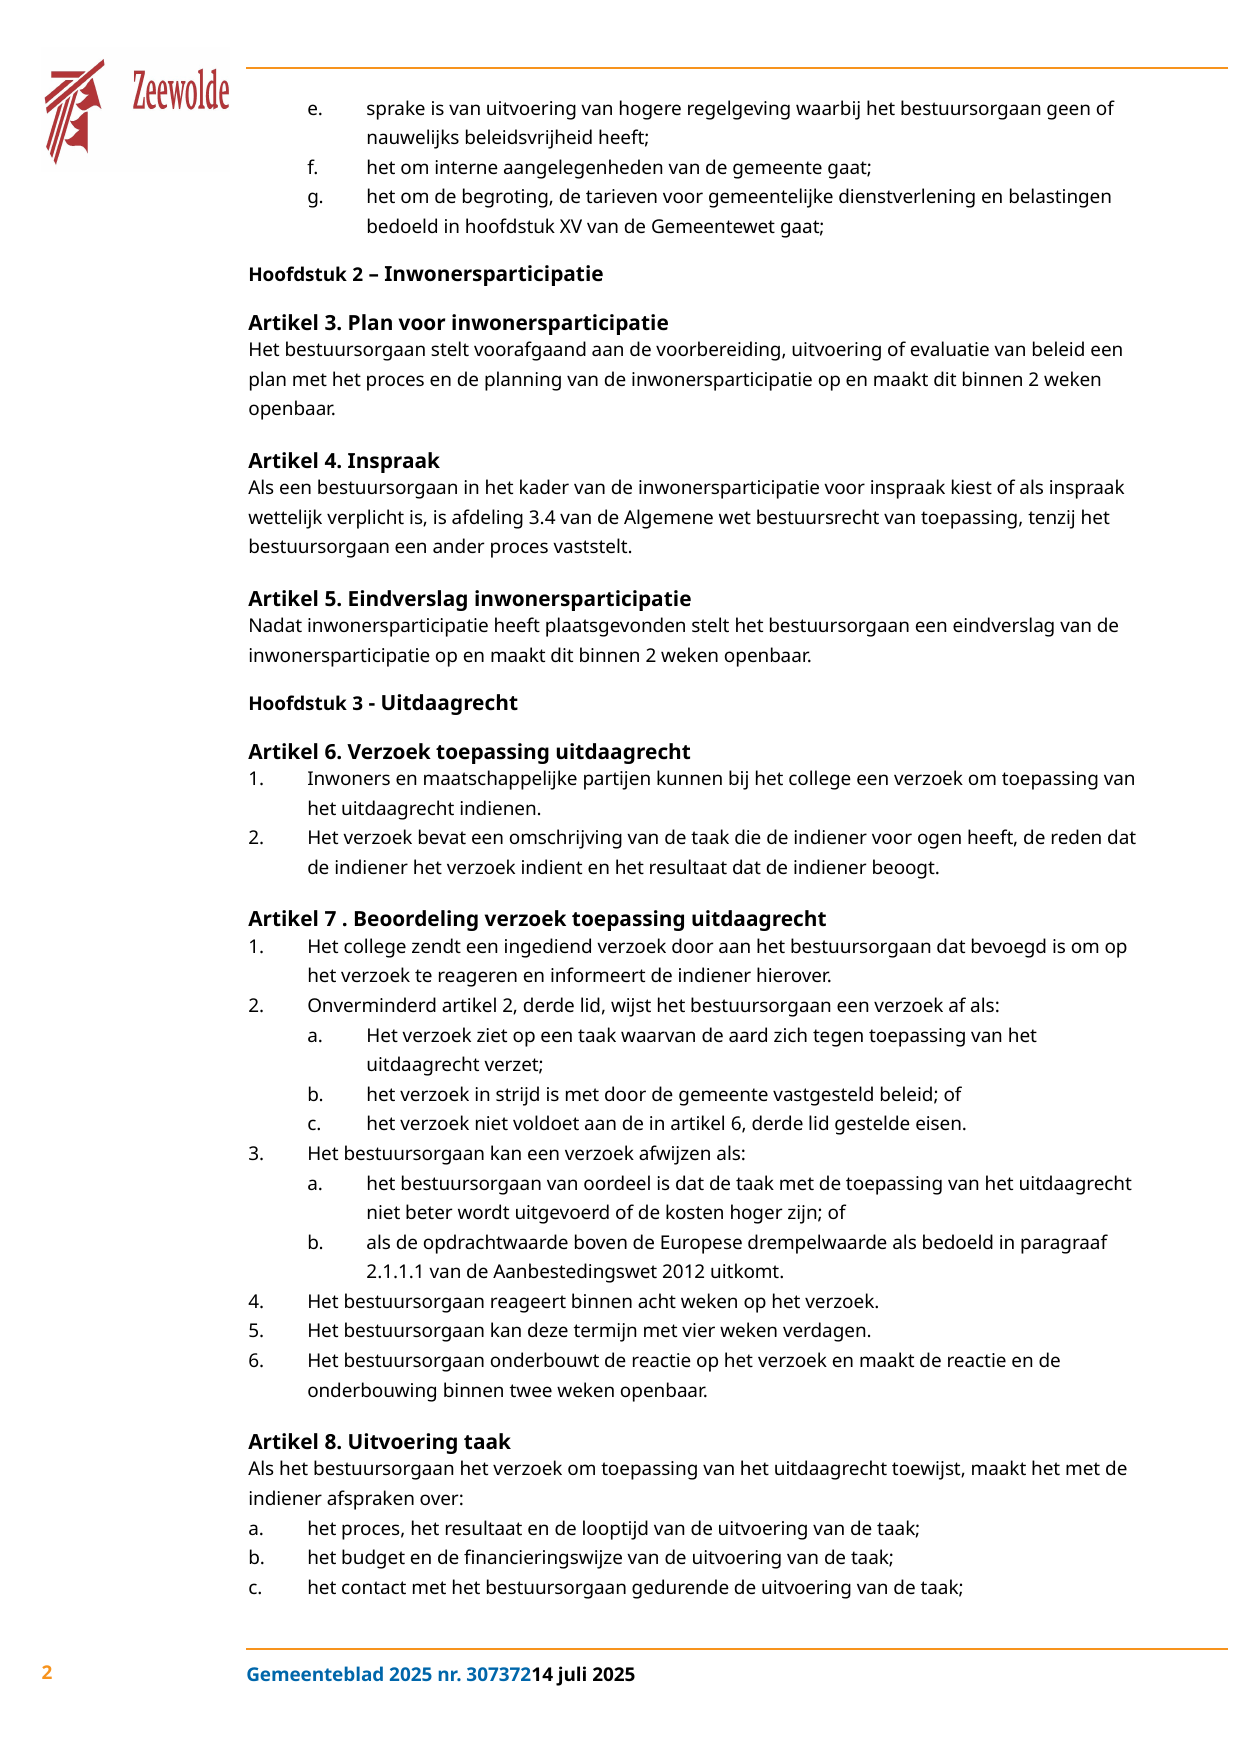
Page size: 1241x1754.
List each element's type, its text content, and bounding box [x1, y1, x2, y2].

text Als het bestuursorgaan het verzoek om toepassing van het uitdaagrecht toewijst, maakt het met de indiener afspraken over: [248, 1456, 1152, 1511]
list het bestuursorgaan van oordeel is dat de taak met de toepassing van het uitdaagrecht niet beter wordt uitgevoerd of de kosten hoger zijn; of [307, 1170, 1152, 1225]
list het budget en de financieringswijze van de uitvoering van de taak; [248, 1544, 1152, 1570]
list het verzoek in strijd is met door de gemeente vastgesteld beleid; of [307, 1081, 1152, 1107]
list Het college zendt een ingediend verzoek door aan het bestuursorgaan dat bevoegd is om op het verzoek te reageren en informeert de indiener hierover. [248, 933, 1152, 988]
list Onverminderd artikel 2, derde lid, wijst het bestuursorgaan een verzoek af als: [248, 992, 1152, 1018]
text Artikel 3. Plan voor inwonersparticipatie [248, 308, 1152, 336]
list het contact met het bestuursorgaan gedurende de uitvoering van de taak; [248, 1574, 1152, 1600]
text Hoofdstuk 2 – Inwonersparticipatie [248, 259, 1152, 287]
list het om de begroting, de tarieven voor gemeentelijke dienstverlening en belastingen bedoeld in hoofdstuk XV van de Gemeentewet gaat; [307, 183, 1152, 239]
text Artikel 4. Inspraak [248, 446, 1152, 474]
list het proces, het resultaat en de looptijd van de uitvoering van de taak; [248, 1515, 1152, 1541]
list Het bestuursorgaan kan deze termijn met vier weken verdagen. [248, 1318, 1152, 1343]
list Het bestuursorgaan reageert binnen acht weken op het verzoek. [248, 1288, 1152, 1314]
text Hoofdstuk 3 - Uitdaagrecht [248, 688, 1152, 716]
text Artikel 5. Eindverslag inwonersparticipatie [248, 584, 1152, 612]
text Artikel 7 . Beoordeling verzoek toepassing uitdaagrecht [248, 904, 1152, 933]
list als de opdrachtwaarde boven de Europese drempelwaarde als bedoeld in paragraaf 2.1.1.1 van de Aanbestedingswet 2012 uitkomt. [307, 1229, 1152, 1284]
list Het verzoek bevat een omschrijving van de taak die de indiener voor ogen heeft, de reden dat de indiener het verzoek indient en het resultaat dat de indiener beoogt. [248, 824, 1152, 880]
list Het verzoek ziet op een taak waarvan de aard zich tegen toepassing van het uitdaagrecht verzet; [307, 1022, 1152, 1077]
text Nadat inwonersparticipatie heeft plaatsgevonden stelt het bestuursorgaan een eindverslag van de inwonersparticipatie op en maakt dit binnen 2 weken openbaar. [248, 612, 1152, 668]
list sprake is van uitvoering van hogere regelgeving waarbij het bestuursorgaan geen of nauwelijks beleidsvrijheid heeft; [307, 95, 1152, 150]
list het om interne aangelegenheden van de gemeente gaat; [307, 154, 1152, 180]
text Als een bestuursorgaan in het kader van de inwonersparticipatie voor inspraak kiest of als inspraak wettelijk verplicht is, is afdeling 3.4 van de Algemene wet bestuursrecht van toepassing, tenzij het bestuursorgaan een ander proces vaststelt. [248, 474, 1152, 559]
picture [41, 47, 231, 172]
list Het bestuursorgaan kan een verzoek afwijzen als: [248, 1140, 1152, 1166]
text Het bestuursorgaan stelt voorafgaand aan de voorbereiding, uitvoering of evaluatie van beleid een plan met het proces en de planning van de inwonersparticipatie op en maakt dit binnen 2 weken openbaar. [248, 336, 1152, 421]
list het verzoek niet voldoet aan de in artikel 6, derde lid gestelde eisen. [307, 1111, 1152, 1136]
text Artikel 6. Verzoek toepassing uitdaagrecht [248, 737, 1152, 765]
text Artikel 8. Uitvoering taak [248, 1427, 1152, 1456]
list Het bestuursorgaan onderbouwt de reactie op het verzoek en maakt de reactie en de onderbouwing binnen twee weken openbaar. [248, 1347, 1152, 1402]
list Inwoners en maatschappelijke partijen kunnen bij het college een verzoek om toepassing van het uitdaagrecht indienen. [248, 765, 1152, 821]
